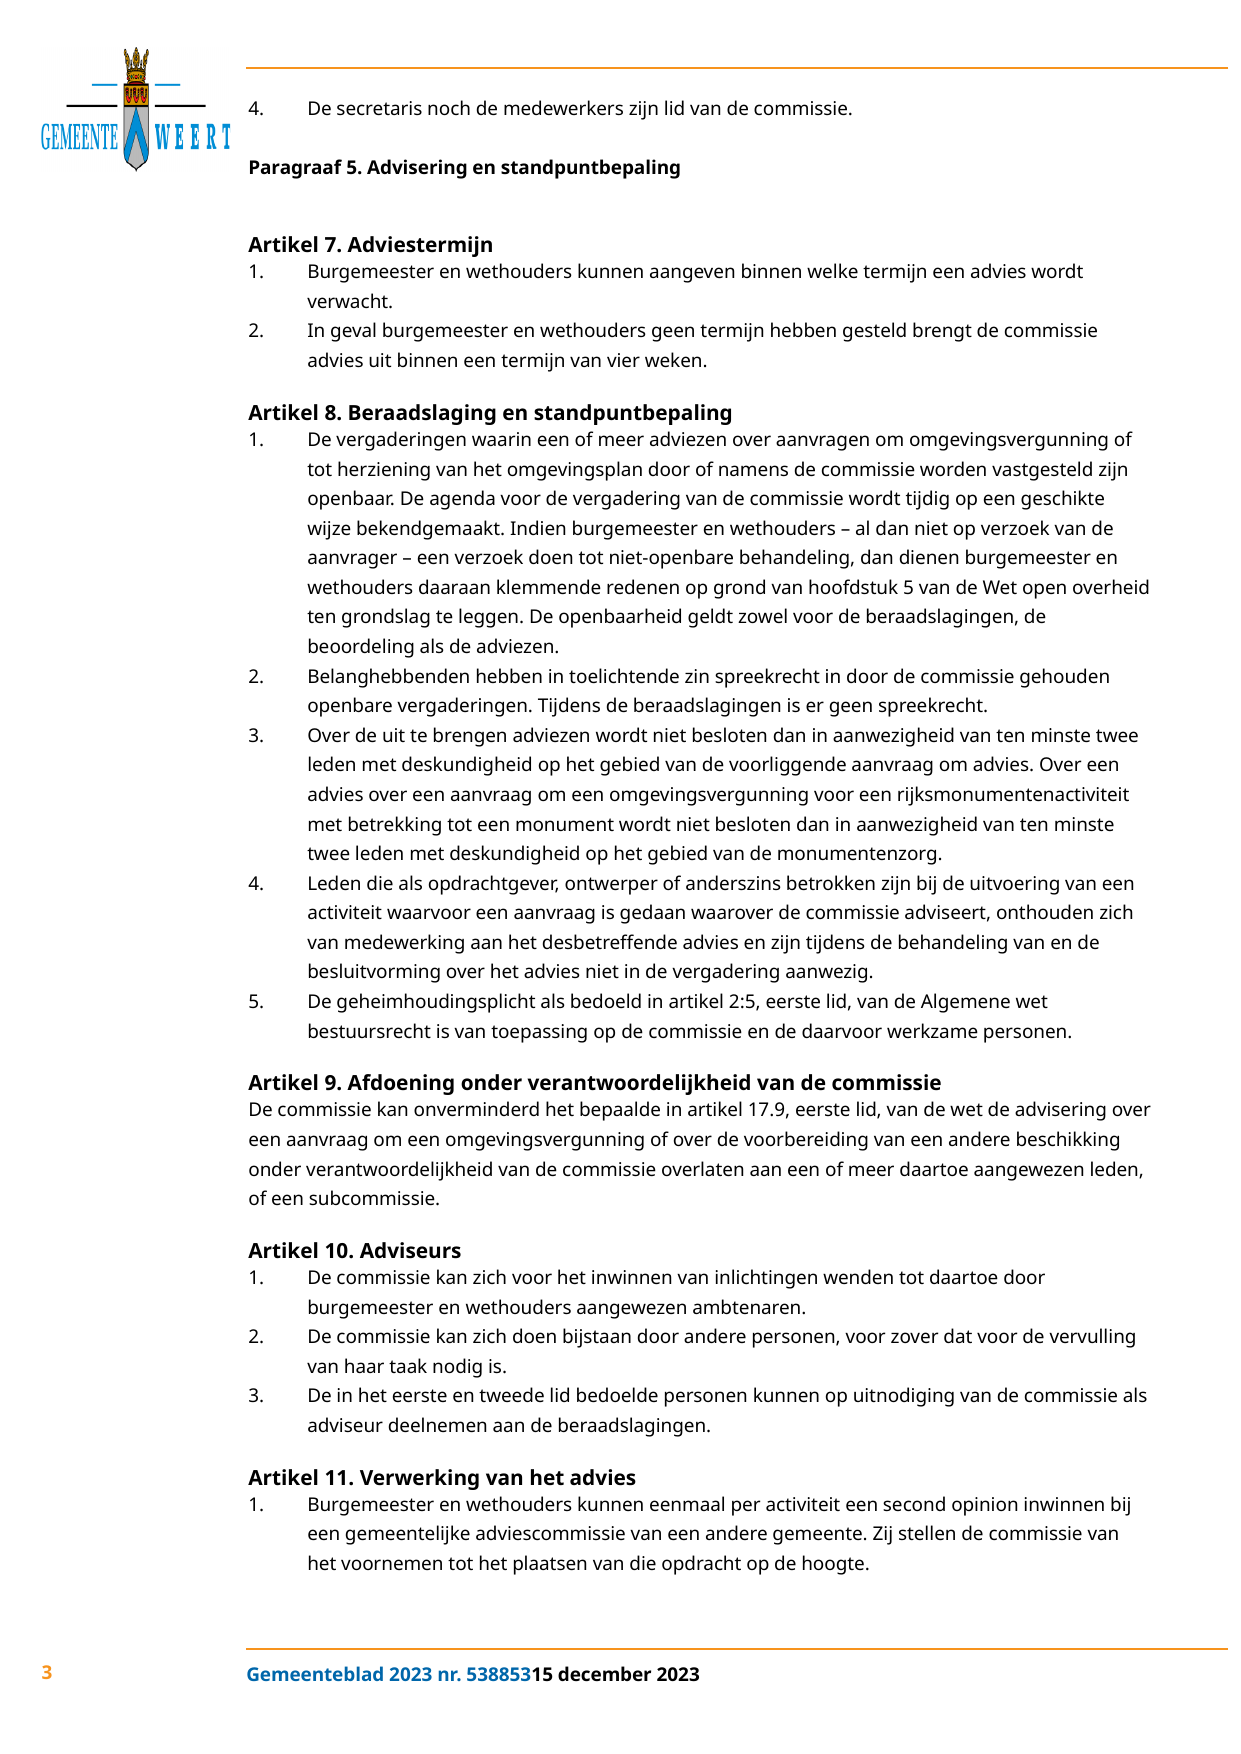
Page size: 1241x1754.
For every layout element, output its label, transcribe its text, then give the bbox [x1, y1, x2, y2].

text Artikel 10. Adviseurs [248, 1236, 1152, 1264]
list Burgemeester en wethouders kunnen eenmaal per activiteit een second opinion inwinnen bij een gemeentelijke adviescommissie van een andere gemeente. Zij stellen de commissie van het voornemen tot het plaatsen van die opdracht op de hoogte. [248, 1491, 1152, 1576]
text Artikel 7. Adviestermijn [248, 230, 1152, 258]
list Leden die als opdrachtgever, ontwerper of anderszins betrokken zijn bij de uitvoering van een activiteit waarvoor een aanvraag is gedaan waarover de commissie adviseert, onthouden zich van medewerking aan het desbetreffende advies en zijn tijdens de behandeling van en de besluitvorming over het advies niet in de vergadering aanwezig. [248, 870, 1152, 984]
list De commissie kan zich voor het inwinnen van inlichtingen wenden tot daartoe door burgemeester en wethouders aangewezen ambtenaren. [248, 1264, 1152, 1319]
list De in het eerste en tweede lid bedoelde personen kunnen op uitnodiging van de commissie als adviseur deelnemen aan de beraadslagingen. [248, 1383, 1152, 1438]
list De commissie kan zich doen bijstaan door andere personen, voor zover dat voor de vervulling van haar taak nodig is. [248, 1323, 1152, 1379]
list De secretaris noch de medewerkers zijn lid van de commissie. [248, 95, 1152, 121]
text Artikel 9. Afdoening onder verantwoordelijkheid van de commissie [248, 1068, 1152, 1097]
text De commissie kan onverminderd het bepaalde in artikel 17.9, eerste lid, van de wet de advisering over een aanvraag om een omgevingsvergunning of over de voorbereiding van een andere beschikking onder verantwoordelijkheid van de commissie overlaten aan een of meer daartoe aangewezen leden, of een subcommissie. [248, 1097, 1152, 1211]
picture [41, 47, 231, 172]
list Burgemeester en wethouders kunnen aangeven binnen welke termijn een advies wordt verwacht. [248, 258, 1152, 314]
list De geheimhoudingsplicht als bedoeld in artikel 2:5, eerste lid, van de Algemene wet bestuursrecht is van toepassing op de commissie en de daarvoor werkzame personen. [248, 988, 1152, 1043]
list Belanghebbenden hebben in toelichtende zin spreekrecht in door de commissie gehouden openbare vergaderingen. Tijdens de beraadslagingen is er geen spreekrecht. [248, 663, 1152, 718]
text Paragraaf 5. Advisering en standpuntbepaling [248, 154, 1152, 180]
text Artikel 11. Verwerking van het advies [248, 1463, 1152, 1491]
list De vergaderingen waarin een of meer adviezen over aanvragen om omgevingsvergunning of tot herziening van het omgevingsplan door of namens de commissie worden vastgesteld zijn openbaar. De agenda voor de vergadering van de commissie wordt tijdig op een geschikte wijze bekendgemaakt. Indien burgemeester en wethouders – al dan niet op verzoek van de aanvrager – een verzoek doen tot niet-openbare behandeling, dan dienen burgemeester en wethouders daaraan klemmende redenen op grond van hoofdstuk 5 van de Wet open overheid ten grondslag te leggen. De openbaarheid geldt zowel voor de beraadslagingen, de beoordeling als de adviezen. [248, 426, 1152, 659]
list Over de uit te brengen adviezen wordt niet besloten dan in aanwezigheid van ten minste twee leden met deskundigheid op het gebied van de voorliggende aanvraag om advies. Over een advies over een aanvraag om een omgevingsvergunning voor een rijksmonumentenactiviteit met betrekking tot een monument wordt niet besloten dan in aanwezigheid van ten minste twee leden met deskundigheid op het gebied van de monumentenzorg. [248, 722, 1152, 866]
text Artikel 8. Beraadslaging en standpuntbepaling [248, 398, 1152, 426]
list In geval burgemeester en wethouders geen termijn hebben gesteld brengt de commissie advies uit binnen een termijn van vier weken. [248, 318, 1152, 373]
